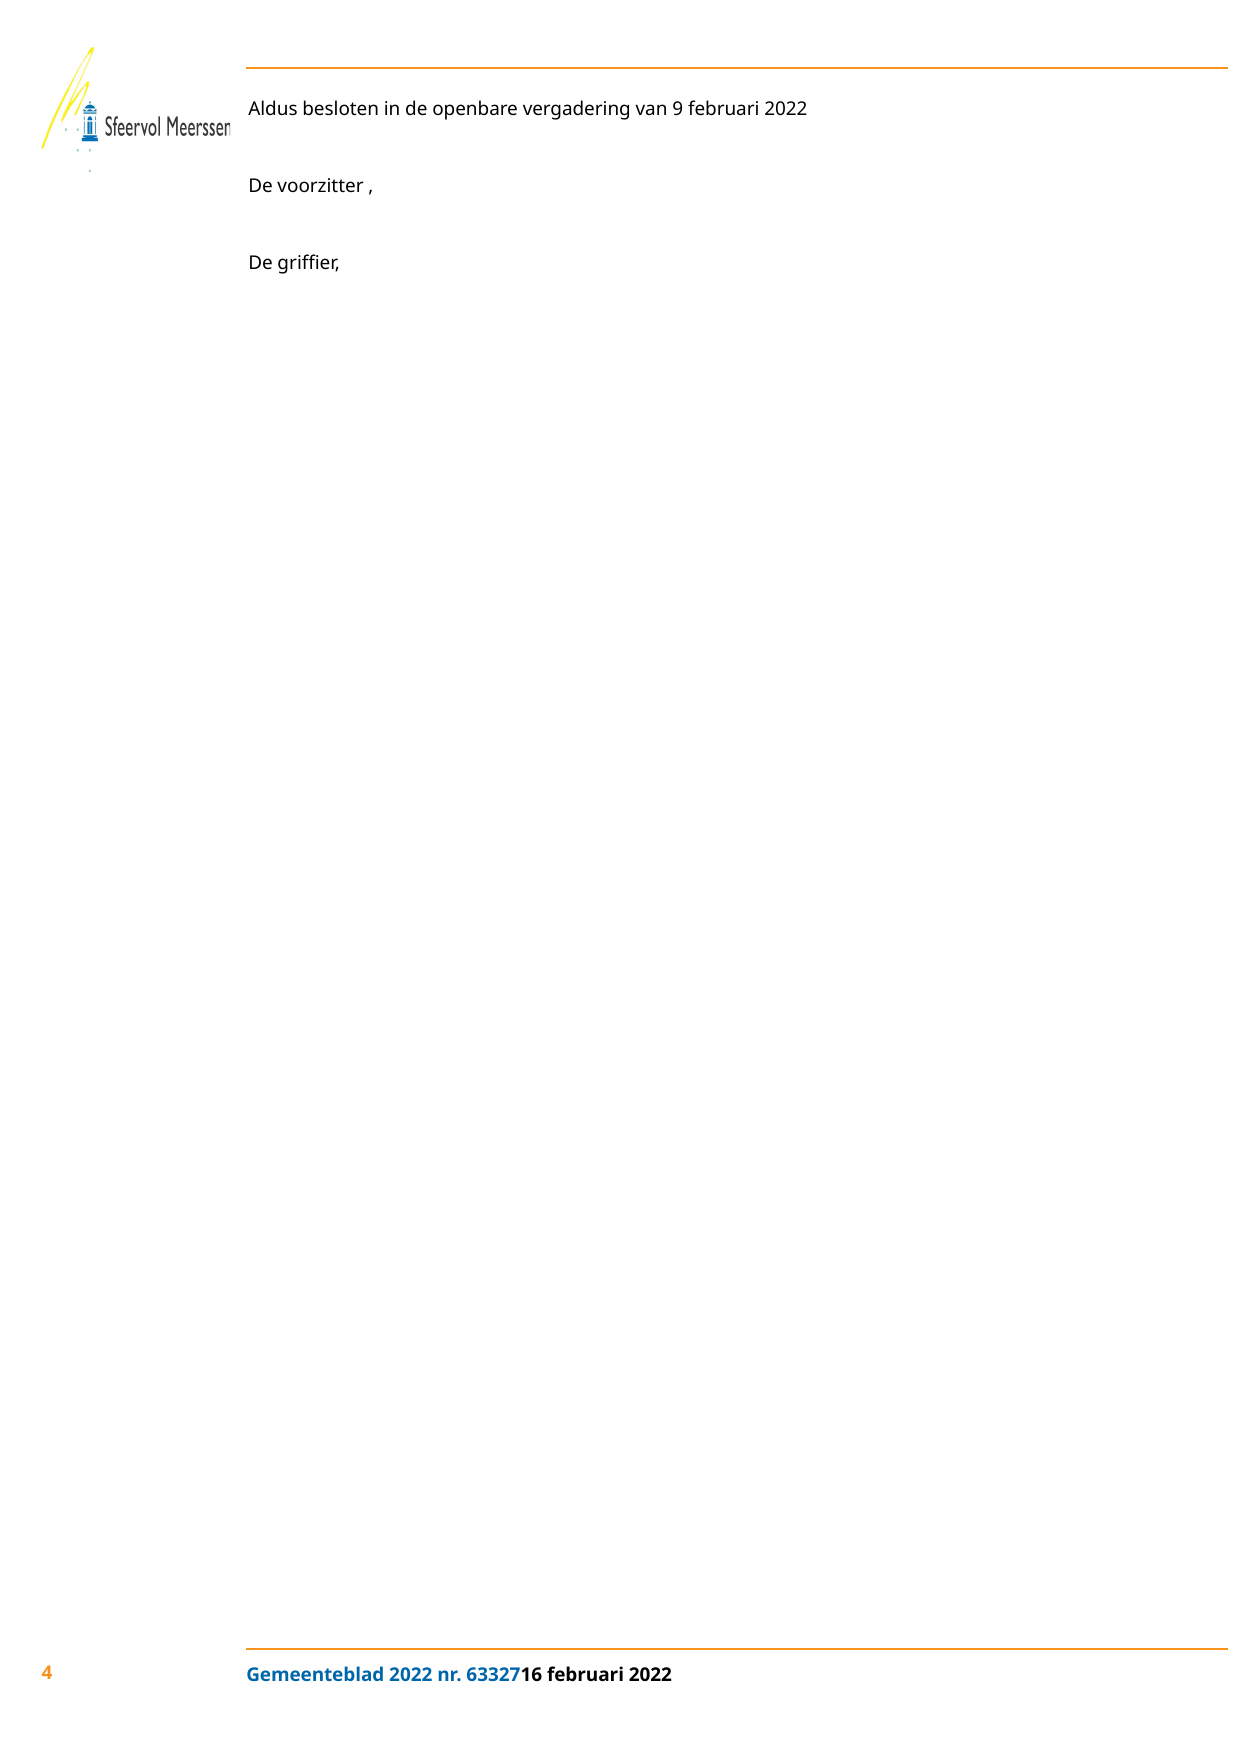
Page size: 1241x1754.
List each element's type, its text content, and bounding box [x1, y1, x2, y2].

text De griffier, [248, 249, 1152, 275]
text De voorzitter , [248, 172, 1152, 198]
picture [41, 47, 231, 172]
text Aldus besloten in de openbare vergadering van 9 februari 2022 [248, 95, 1152, 121]
